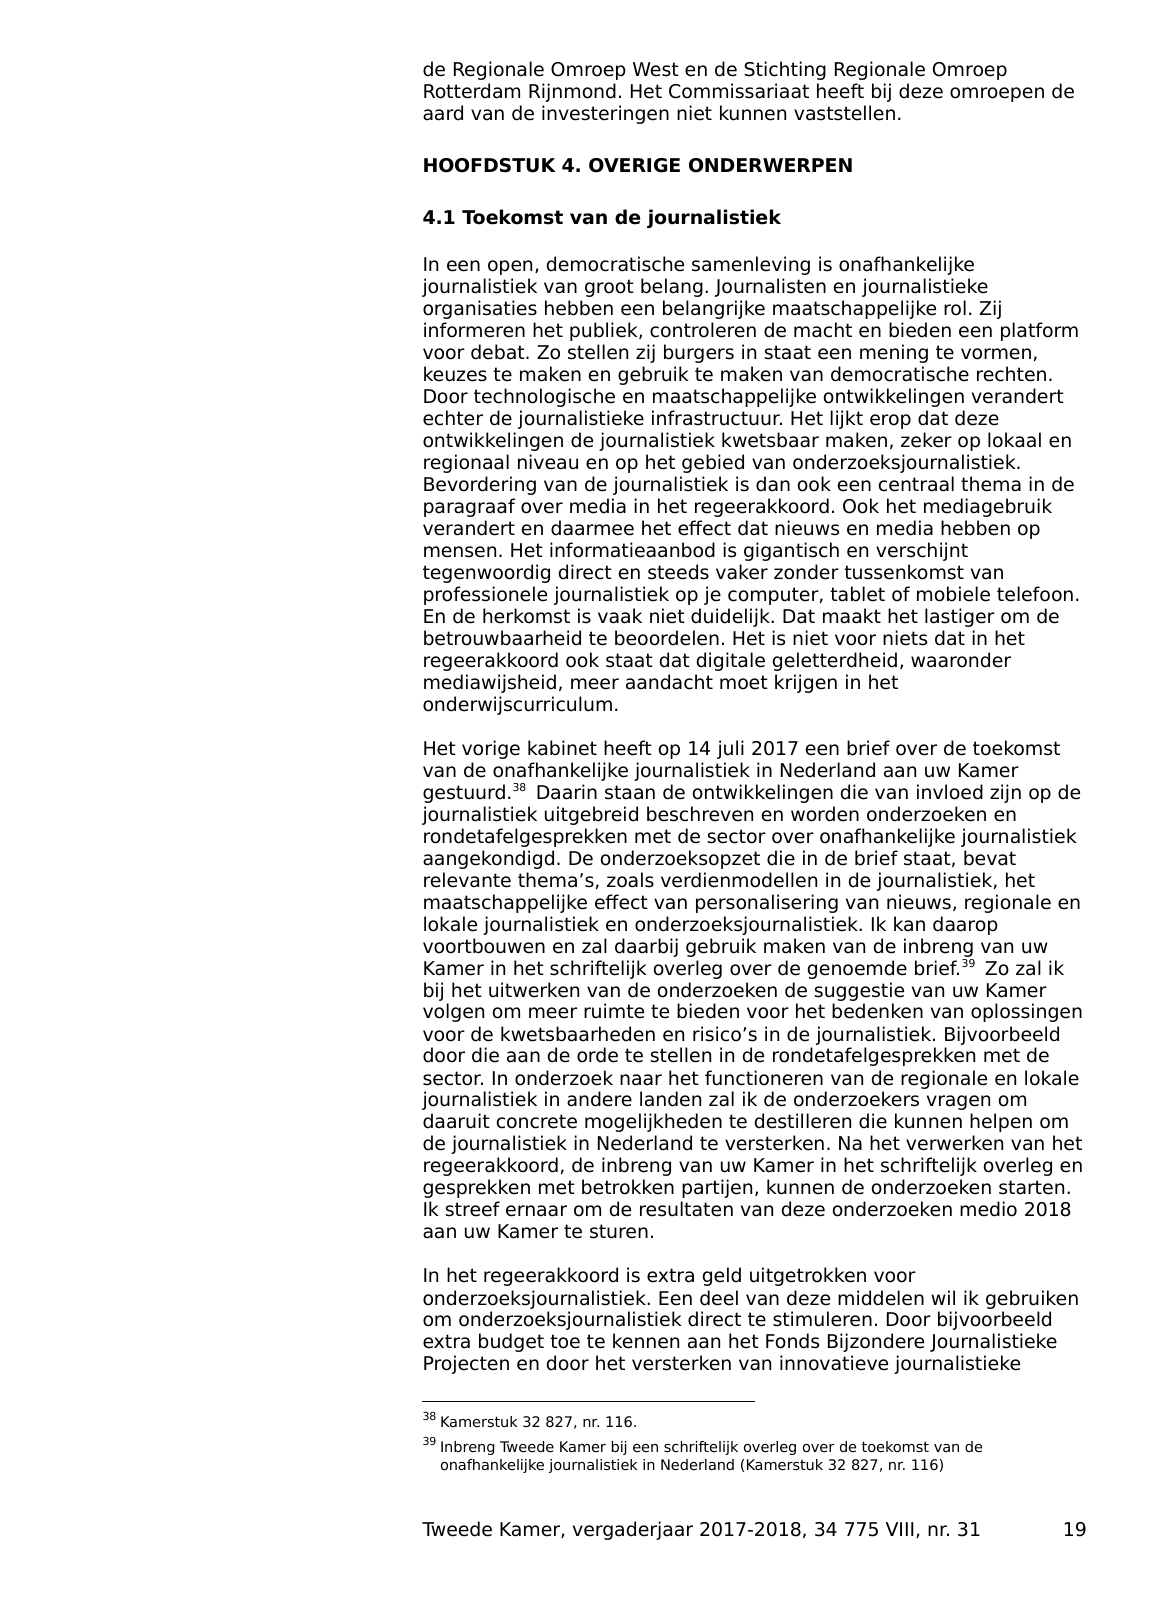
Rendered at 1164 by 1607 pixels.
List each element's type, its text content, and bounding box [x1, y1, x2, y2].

subtitle HOOFDSTUK 4. OVERIGE ONDERWERPEN [422, 155, 1087, 177]
text Kamerstuk 32 827, nr. 116. [422, 1410, 1087, 1432]
text Inbreng Tweede Kamer bij een schriftelijk overleg over de toekomst van de onafhankelijke journalistiek in Nederland (Kamerstuk 32 827, nr. 116) [422, 1435, 1087, 1474]
text Het vorige kabinet heeft op 14 juli 2017 een brief over de toekomst van de onafhankelijke journalistiek in Nederland aan uw Kamer gestuurd. Daarin staan de ontwikkelingen die van invloed zijn op de journalistiek uitgebreid beschreven en worden onderzoeken en rondetafelgesprekken met de sector over onafhankelijke journalistiek aangekondigd. De onderzoeksopzet die in de brief staat, bevat relevante thema’s, zoals verdienmodellen in de journalistiek, het maatschappelijke effect van personalisering van nieuws, regionale en lokale journalistiek en onderzoeksjournalistiek. Ik kan daarop voortbouwen en zal daarbij gebruik maken van de inbreng van uw Kamer in het schriftelijk overleg over de genoemde brief. Zo zal ik bij het uitwerken van de onderzoeken de suggestie van uw Kamer volgen om meer ruimte te bieden voor het bedenken van oplossingen voor de kwetsbaarheden en risico’s in de journalistiek. Bijvoorbeeld door die aan de orde te stellen in de rondetafelgesprekken met de sector. In onderzoek naar het functioneren van de regionale en lokale journalistiek in andere landen zal ik de onderzoekers vragen om daaruit concrete mogelijkheden te destilleren die kunnen helpen om de journalistiek in Nederland te versterken. Na het verwerken van het regeerakkoord, de inbreng van uw Kamer in het schriftelijk overleg en gesprekken met betrokken partijen, kunnen de onderzoeken starten. Ik streef ernaar om de resultaten van deze onderzoeken medio 2018 aan uw Kamer te sturen. [422, 738, 1087, 1243]
subtitle 4.1 Toekomst van de journalistiek [422, 207, 1087, 229]
text In een open, democratische samenleving is onafhankelijke journalistiek van groot belang. Journalisten en journalistieke organisaties hebben een belangrijke maatschappelijke rol. Zij informeren het publiek, controleren de macht en bieden een platform voor debat. Zo stellen zij burgers in staat een mening te vormen, keuzes te maken en gebruik te maken van democratische rechten. Door technologische en maatschappelijke ontwikkelingen verandert echter de journalistieke infrastructuur. Het lijkt erop dat deze ontwikkelingen de journalistiek kwetsbaar maken, zeker op lokaal en regionaal niveau en op het gebied van onderzoeksjournalistiek. Bevordering van de journalistiek is dan ook een centraal thema in de paragraaf over media in het regeerakkoord. Ook het mediagebruik verandert en daarmee het effect dat nieuws en media hebben op mensen. Het informatieaanbod is gigantisch en verschijnt tegenwoordig direct en steeds vaker zonder tussenkomst van professionele journalistiek op je computer, tablet of mobiele telefoon. En de herkomst is vaak niet duidelijk. Dat maakt het lastiger om de betrouwbaarheid te beoordelen. Het is niet voor niets dat in het regeerakkoord ook staat dat digitale geletterdheid, waaronder mediawijsheid, meer aandacht moet krijgen in het onderwijscurriculum. [422, 254, 1087, 716]
text de Regionale Omroep West en de Stichting Regionale Omroep Rotterdam Rijnmond. Het Commissariaat heeft bij deze omroepen de aard van de investeringen niet kunnen vaststellen. [422, 59, 1087, 125]
text In het regeerakkoord is extra geld uitgetrokken voor onderzoeksjournalistiek. Een deel van deze middelen wil ik gebruiken om onderzoeksjournalistiek direct te stimuleren. Door bijvoorbeeld extra budget toe te kennen aan het Fonds Bijzondere Journalistieke Projecten en door het versterken van innovatieve journalistieke [422, 1265, 1087, 1375]
